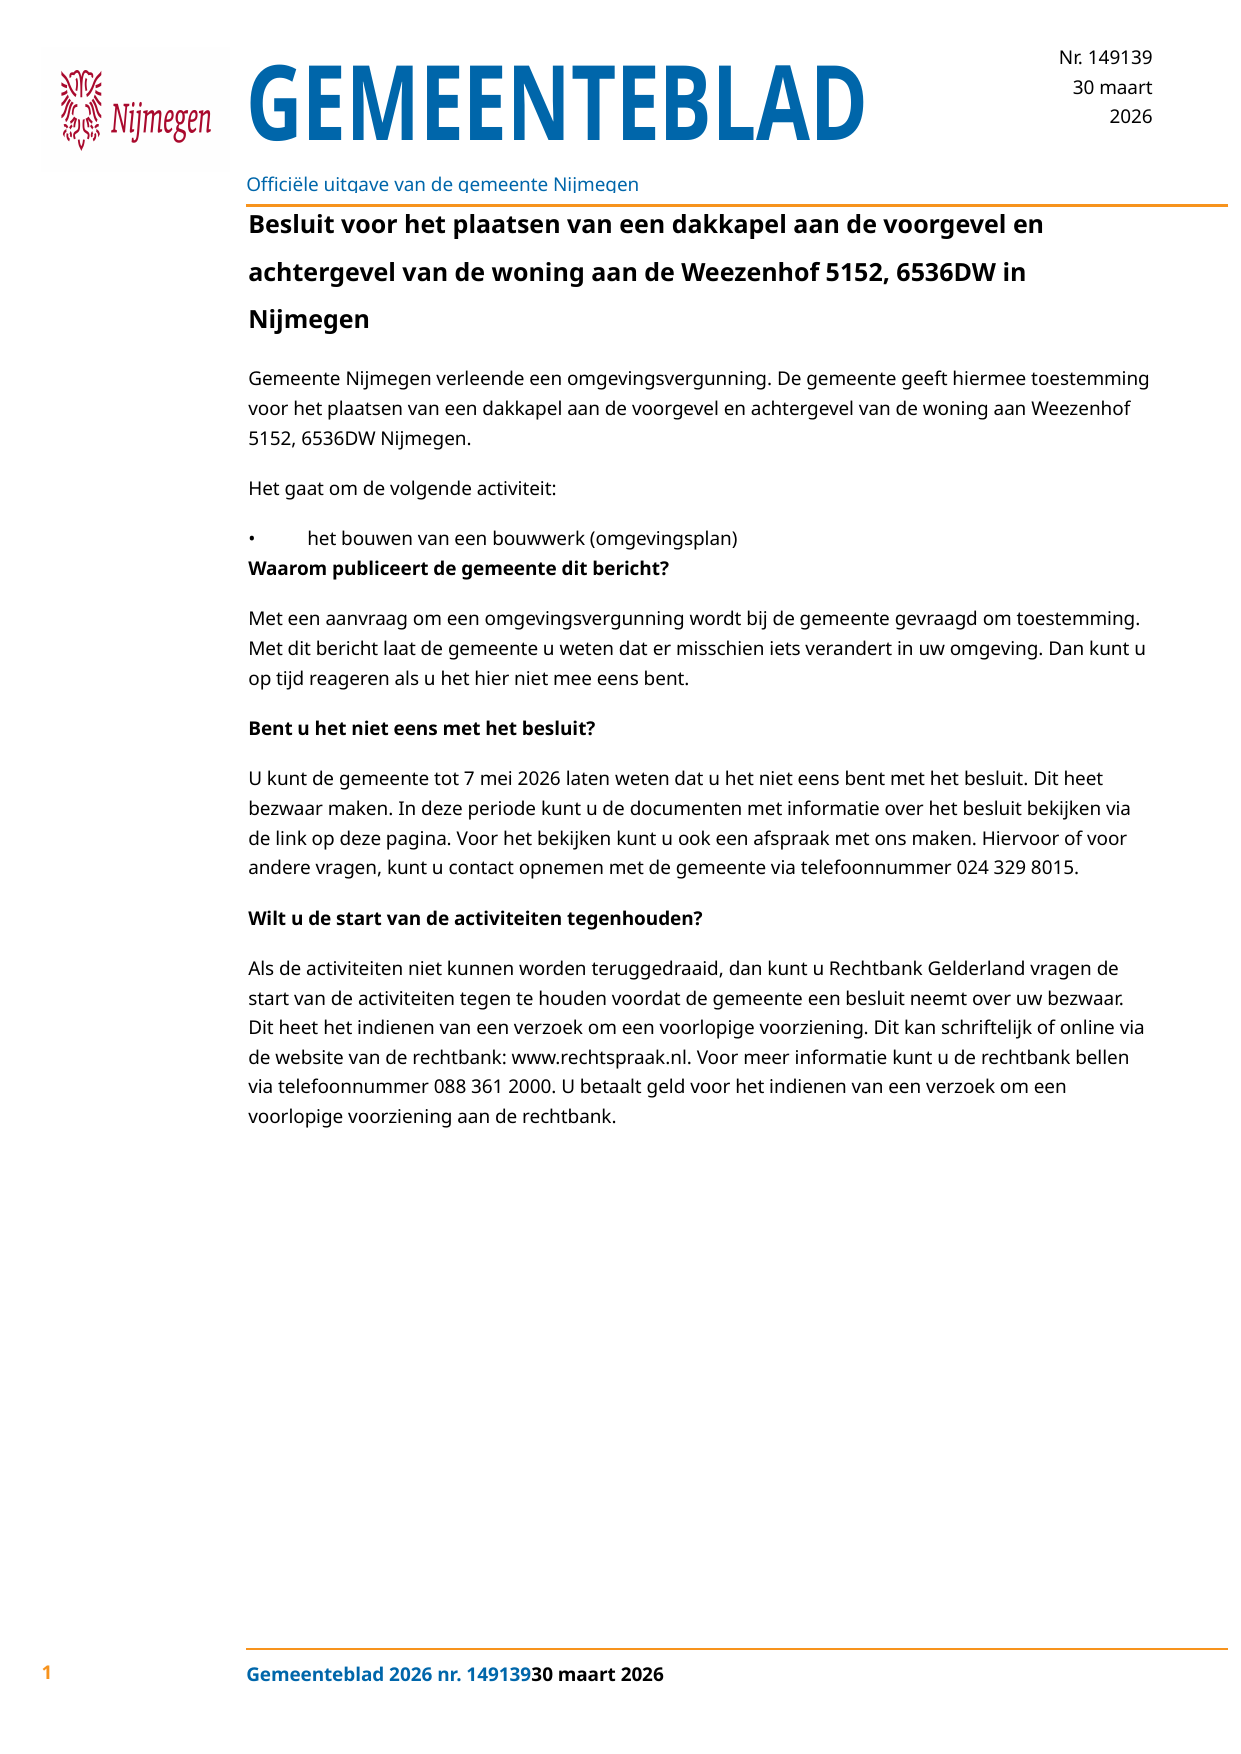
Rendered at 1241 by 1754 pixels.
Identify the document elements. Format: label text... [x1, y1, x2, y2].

picture [41, 47, 231, 172]
list het bouwen van een bouwwerk (omgevingsplan) [248, 526, 1152, 551]
text Het gaat om de volgende activiteit: [248, 475, 1152, 501]
text Gemeente Nijmegen verleende een omgevingsvergunning. De gemeente geeft hiermee toestemming voor het plaatsen van een dakkapel aan de voorgevel en achtergevel van de woning aan Weezenhof 5152, 6536DW Nijmegen. [248, 366, 1152, 450]
text U kunt de gemeente tot 7 mei 2026 laten weten dat u het niet eens bent met het besluit. Dit heet bezwaar maken. In deze periode kunt u de documenten met informatie over het besluit bekijken via de link op deze pagina. Voor het bekijken kunt u ook een afspraak met ons maken. Hiervoor of voor andere vragen, kunt u contact opnemen met de gemeente via telefoonnummer 024 329 8015. [248, 766, 1152, 880]
text Met een aanvraag om een omgevingsvergunning wordt bij de gemeente gevraagd om toestemming. Met dit bericht laat de gemeente u weten dat er misschien iets verandert in uw omgeving. Dan kunt u op tijd reageren als u het hier niet mee eens bent. [248, 606, 1152, 690]
text Wilt u de start van de activiteiten tegenhouden? [248, 905, 1152, 930]
text Bent u het niet eens met het besluit? [248, 715, 1152, 741]
text Besluit voor het plaatsen van een dakkapel aan de voorgevel en achtergevel van de woning aan de Weezenhof 5152, 6536DW in Nijmegen [248, 207, 1152, 336]
text Waarom publiceert de gemeente dit bericht? [248, 555, 1152, 581]
text Als de activiteiten niet kunnen worden teruggedraaid, dan kunt u Rechtbank Gelderland vragen de start van de activiteiten tegen te houden voordat de gemeente een besluit neemt over uw bezwaar. Dit heet het indienen van een verzoek om een voorlopige voorziening. Dit kan schriftelijk of online via de website van de rechtbank: www.rechtspraak.nl. Voor meer informatie kunt u de rechtbank bellen via telefoonnummer 088 361 2000. U betaalt geld voor het indienen van een verzoek om een voorlopige voorziening aan de rechtbank. [248, 955, 1152, 1129]
